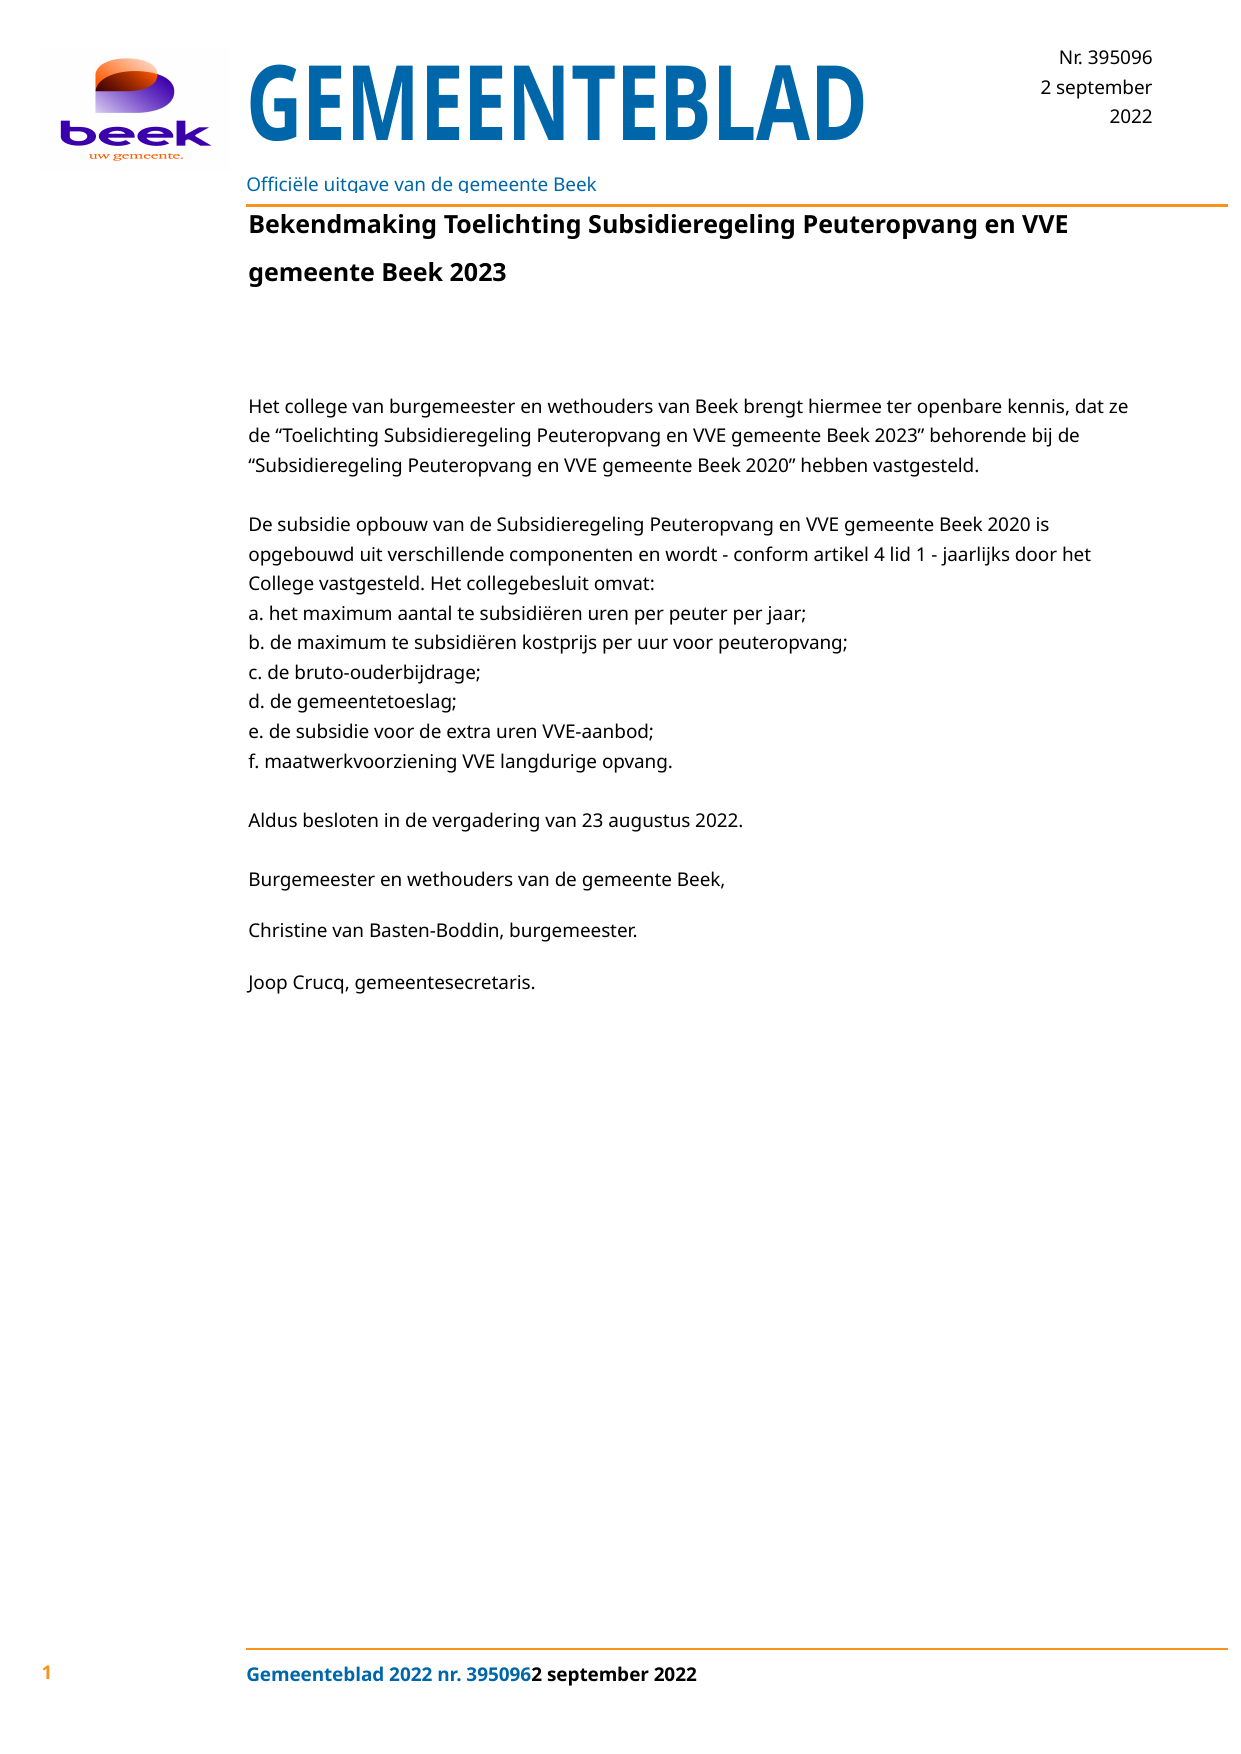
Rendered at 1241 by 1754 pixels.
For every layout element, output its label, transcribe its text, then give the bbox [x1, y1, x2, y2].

text d. de gemeentetoeslag; [248, 689, 1152, 714]
text e. de subsidie voor de extra uren VVE-aanbod; [248, 718, 1152, 744]
text Christine van Basten-Boddin, burgemeester. [248, 918, 1152, 943]
text Aldus besloten in de vergadering van 23 augustus 2022. [248, 807, 1152, 833]
text c. de bruto-ouderbijdrage; [248, 659, 1152, 685]
text Joop Crucq, gemeentesecretaris. [248, 969, 1152, 995]
text Burgemeester en wethouders van de gemeente Beek, [248, 866, 1152, 892]
text Het college van burgemeester en wethouders van Beek brengt hiermee ter openbare kennis, dat ze de “Toelichting Subsidieregeling Peuteropvang en VVE gemeente Beek 2023” behorende bij de “Subsidieregeling Peuteropvang en VVE gemeente Beek 2020” hebben vastgesteld. [248, 393, 1152, 478]
text f. maatwerkvoorziening VVE langdurige opvang. [248, 748, 1152, 774]
text Bekendmaking Toelichting Subsidieregeling Peuteropvang en VVE gemeente Beek 2023 [248, 207, 1152, 288]
text De subsidie opbouw van de Subsidieregeling Peuteropvang en VVE gemeente Beek 2020 is opgebouwd uit verschillende componenten en wordt - conform artikel 4 lid 1 - jaarlijks door het College vastgesteld. Het collegebesluit omvat: [248, 511, 1152, 596]
picture [41, 47, 231, 172]
text a. het maximum aantal te subsidiëren uren per peuter per jaar; [248, 600, 1152, 626]
text b. de maximum te subsidiëren kostprijs per uur voor peuteropvang; [248, 629, 1152, 655]
